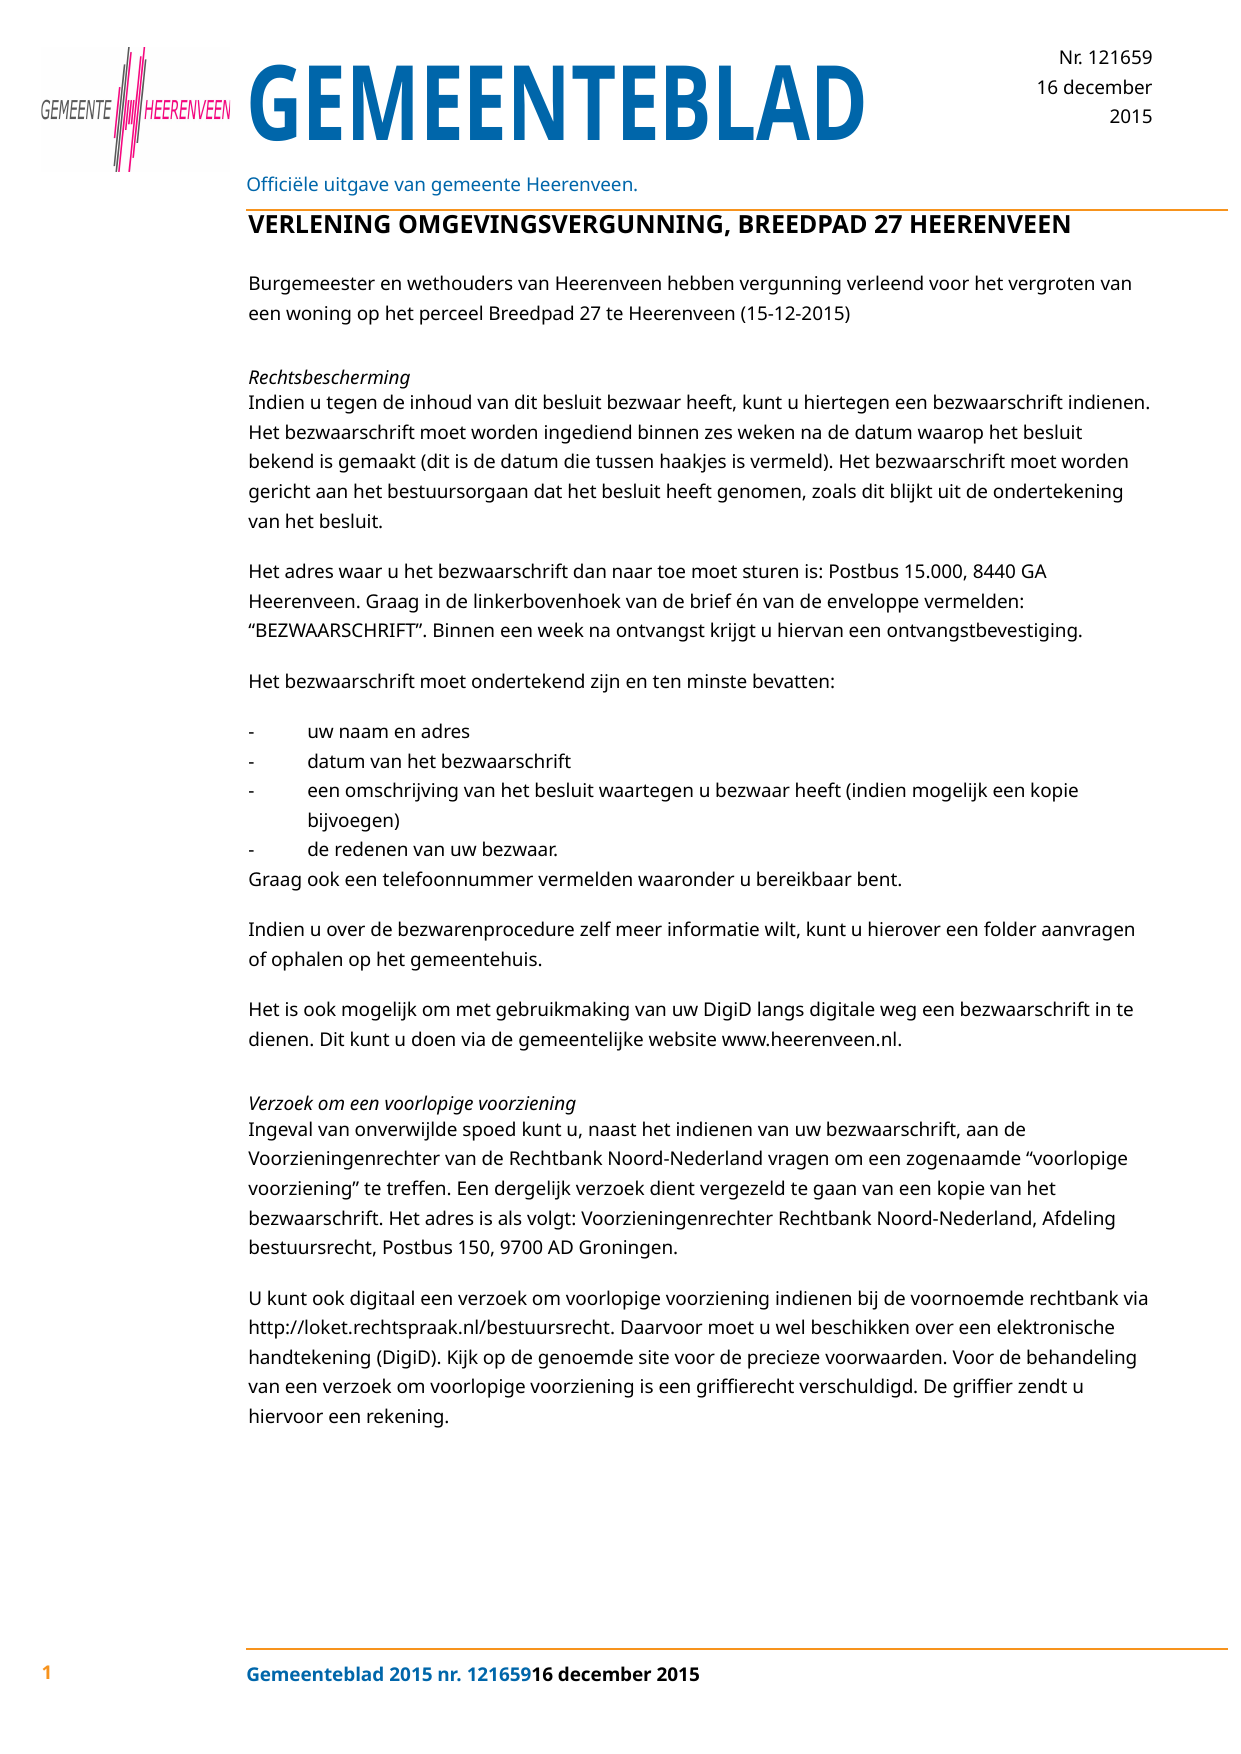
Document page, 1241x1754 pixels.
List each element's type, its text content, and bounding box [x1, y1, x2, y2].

text Het is ook mogelijk om met gebruikmaking van uw DigiD langs digitale weg een bezwaarschrift in te dienen. Dit kunt u doen via de gemeentelijke website www.heerenveen.nl. [248, 997, 1152, 1052]
text VERLENING OMGEVINGSVERGUNNING, BREEDPAD 27 HEERENVEEN [248, 211, 1152, 241]
text Graag ook een telefoonnummer vermelden waaronder u bereikbaar bent. [248, 866, 1152, 892]
list uw naam en adres [248, 718, 1152, 744]
text Het adres waar u het bezwaarschrift dan naar toe moet sturen is: Postbus 15.000, 8440 GA Heerenveen. Graag in de linkerbovenhoek van de brief én van de enveloppe vermelden: “BEZWAARSCHRIFT”. Binnen een week na ontvangst krijgt u hiervan een ontvangstbevestiging. [248, 558, 1152, 643]
text U kunt ook digitaal een verzoek om voorlopige voorziening indienen bij de voornoemde rechtbank via http://loket.rechtspraak.nl/bestuursrecht. Daarvoor moet u wel beschikken over een elektronische handtekening (DigiD). Kijk op de genoemde site voor de precieze voorwaarden. Voor de behandeling van een verzoek om voorlopige voorziening is een griffierecht verschuldigd. De griffier zendt u hiervoor een rekening. [248, 1285, 1152, 1429]
text Het bezwaarschrift moet ondertekend zijn en ten minste bevatten: [248, 668, 1152, 694]
text Ingeval van onverwijlde spoed kunt u, naast het indienen van uw bezwaarschrift, aan de Voorzieningenrechter van de Rechtbank Noord-Nederland vragen om een zogenaamde “voorlopige voorziening” te treffen. Een dergelijk verzoek dient vergezeld te gaan van een kopie van het bezwaarschrift. Het adres is als volgt: Voorzieningenrechter Rechtbank Noord-Nederland, Afdeling bestuursrecht, Postbus 150, 9700 AD Groningen. [248, 1116, 1152, 1260]
list de redenen van uw bezwaar. [248, 837, 1152, 862]
text Rechtsbescherming [248, 364, 1152, 389]
text Indien u over de bezwarenprocedure zelf meer informatie wilt, kunt u hierover een folder aanvragen of ophalen op het gemeentehuis. [248, 917, 1152, 972]
text Indien u tegen de inhoud van dit besluit bezwaar heeft, kunt u hiertegen een bezwaarschrift indienen. Het bezwaarschrift moet worden ingediend binnen zes weken na de datum waarop het besluit bekend is gemaakt (dit is de datum die tussen haakjes is vermeld). Het bezwaarschrift moet worden gericht aan het bestuursorgaan dat het besluit heeft genomen, zoals dit blijkt uit de ondertekening van het besluit. [248, 389, 1152, 534]
text Burgemeester en wethouders van Heerenveen hebben vergunning verleend voor het vergroten van een woning op het perceel Breedpad 27 te Heerenveen (15-12-2015) [248, 270, 1152, 326]
picture [41, 47, 231, 172]
list een omschrijving van het besluit waartegen u bezwaar heeft (indien mogelijk een kopie bijvoegen) [248, 777, 1152, 833]
text Verzoek om een voorlopige voorziening [248, 1090, 1152, 1116]
list datum van het bezwaarschrift [248, 748, 1152, 774]
